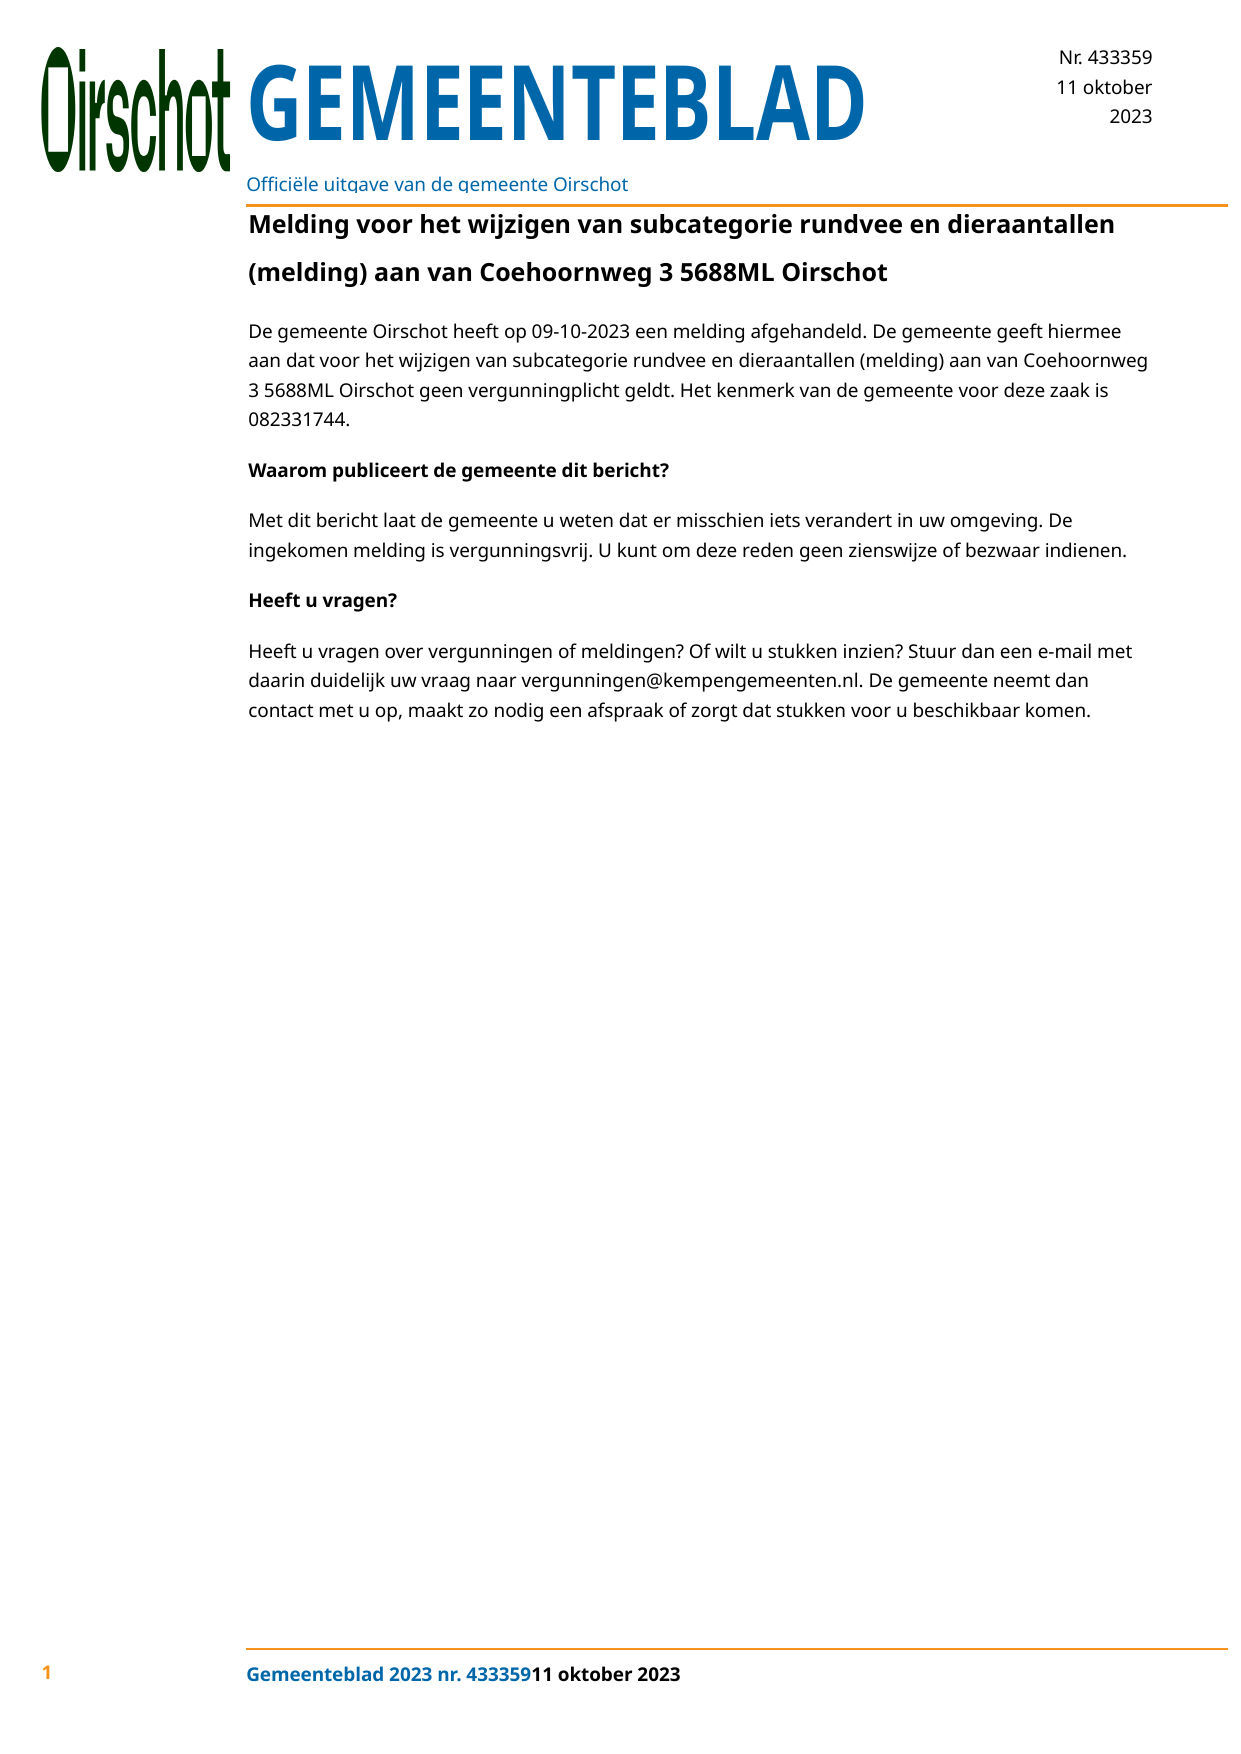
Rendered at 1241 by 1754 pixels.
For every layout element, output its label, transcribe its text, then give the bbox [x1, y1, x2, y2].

text Met dit bericht laat de gemeente u weten dat er misschien iets verandert in uw omgeving. De ingekomen melding is vergunningsvrij. U kunt om deze reden geen zienswijze of bezwaar indienen. [248, 507, 1152, 563]
text Heeft u vragen over vergunningen of meldingen? Of wilt u stukken inzien? Stuur dan een e-mail met daarin duidelijk uw vraag naar vergunningen@kempengemeenten.nl. De gemeente neemt dan contact met u op, maakt zo nodig een afspraak of zorgt dat stukken voor u beschikbaar komen. [248, 638, 1152, 723]
text Waarom publiceert de gemeente dit bericht? [248, 457, 1152, 483]
text De gemeente Oirschot heeft op 09-10-2023 een melding afgehandeld. De gemeente geeft hiermee aan dat voor het wijzigen van subcategorie rundvee en dieraantallen (melding) aan van Coehoornweg 3 5688ML Oirschot geen vergunningplicht geldt. Het kenmerk van de gemeente voor deze zaak is 082331744. [248, 318, 1152, 432]
text Melding voor het wijzigen van subcategorie rundvee en dieraantallen (melding) aan van Coehoornweg 3 5688ML Oirschot [248, 207, 1152, 288]
picture [41, 47, 231, 172]
text Heeft u vragen? [248, 587, 1152, 613]
